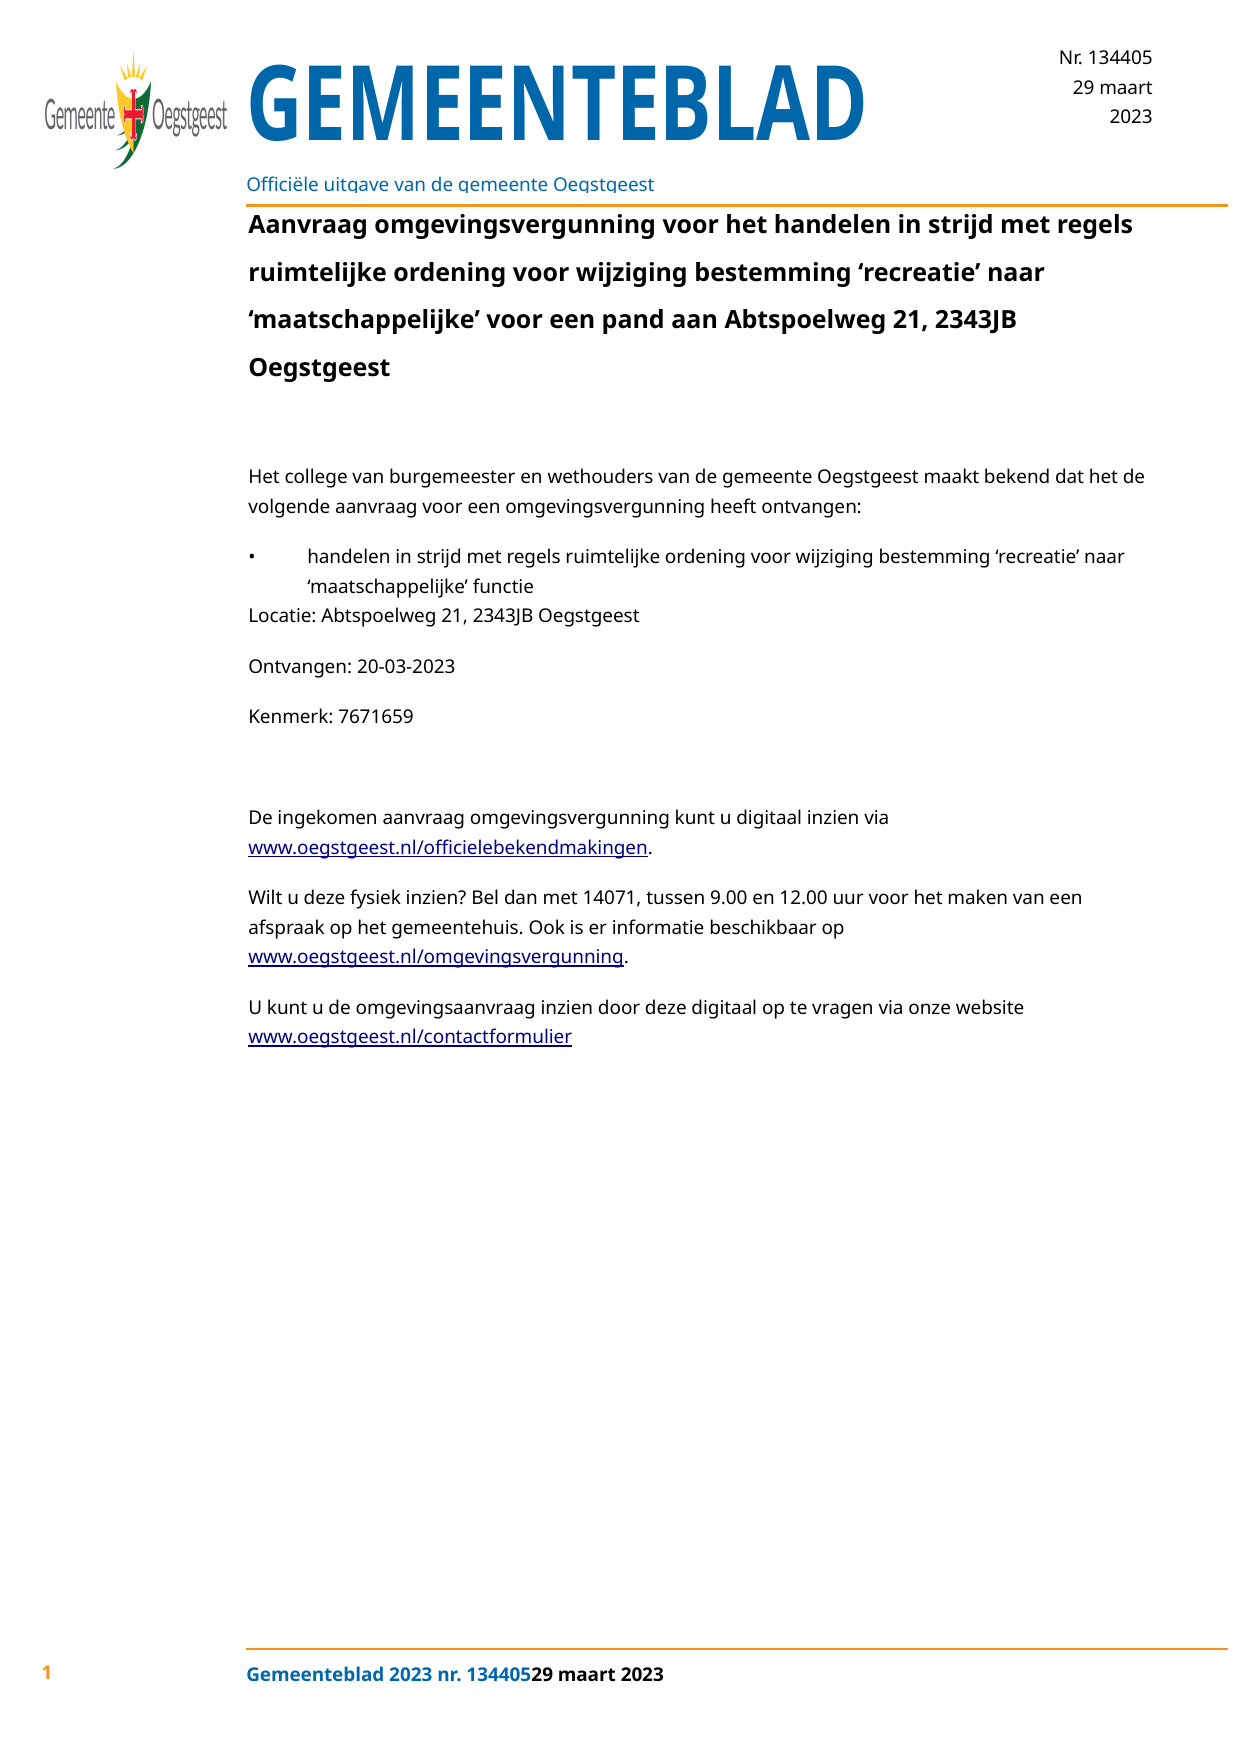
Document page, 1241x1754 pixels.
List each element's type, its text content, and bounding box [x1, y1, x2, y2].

text Locatie: Abtspoelweg 21, 2343JB Oegstgeest [248, 603, 1152, 628]
text Aanvraag omgevingsvergunning voor het handelen in strijd met regels ruimtelijke ordening voor wijziging bestemming ‘recreatie’ naar ‘maatschappelijke’ voor een pand aan Abtspoelweg 21, 2343JB Oegstgeest [248, 207, 1152, 384]
text Het college van burgemeester en wethouders van de gemeente Oegstgeest maakt bekend dat het de volgende aanvraag voor een omgevingsvergunning heeft ontvangen: [248, 463, 1152, 519]
text De ingekomen aanvraag omgevingsvergunning kunt u digitaal inzien via www.oegstgeest.nl/officielebekendmakingen. [248, 804, 1152, 860]
text Wilt u deze fysiek inzien? Bel dan met 14071, tussen 9.00 en 12.00 uur voor het maken van een afspraak op het gemeentehuis. Ook is er informatie beschikbaar op www.oegstgeest.nl/omgevingsvergunning. [248, 884, 1152, 969]
text Kenmerk: 7671659 [248, 703, 1152, 729]
text U kunt u de omgevingsaanvraag inzien door deze digitaal op te vragen via onze website www.oegstgeest.nl/contactformulier [248, 994, 1152, 1049]
picture [41, 47, 231, 172]
list handelen in strijd met regels ruimtelijke ordening voor wijziging bestemming ‘recreatie’ naar ‘maatschappelijke’ functie [248, 543, 1152, 599]
text Ontvangen: 20-03-2023 [248, 653, 1152, 679]
